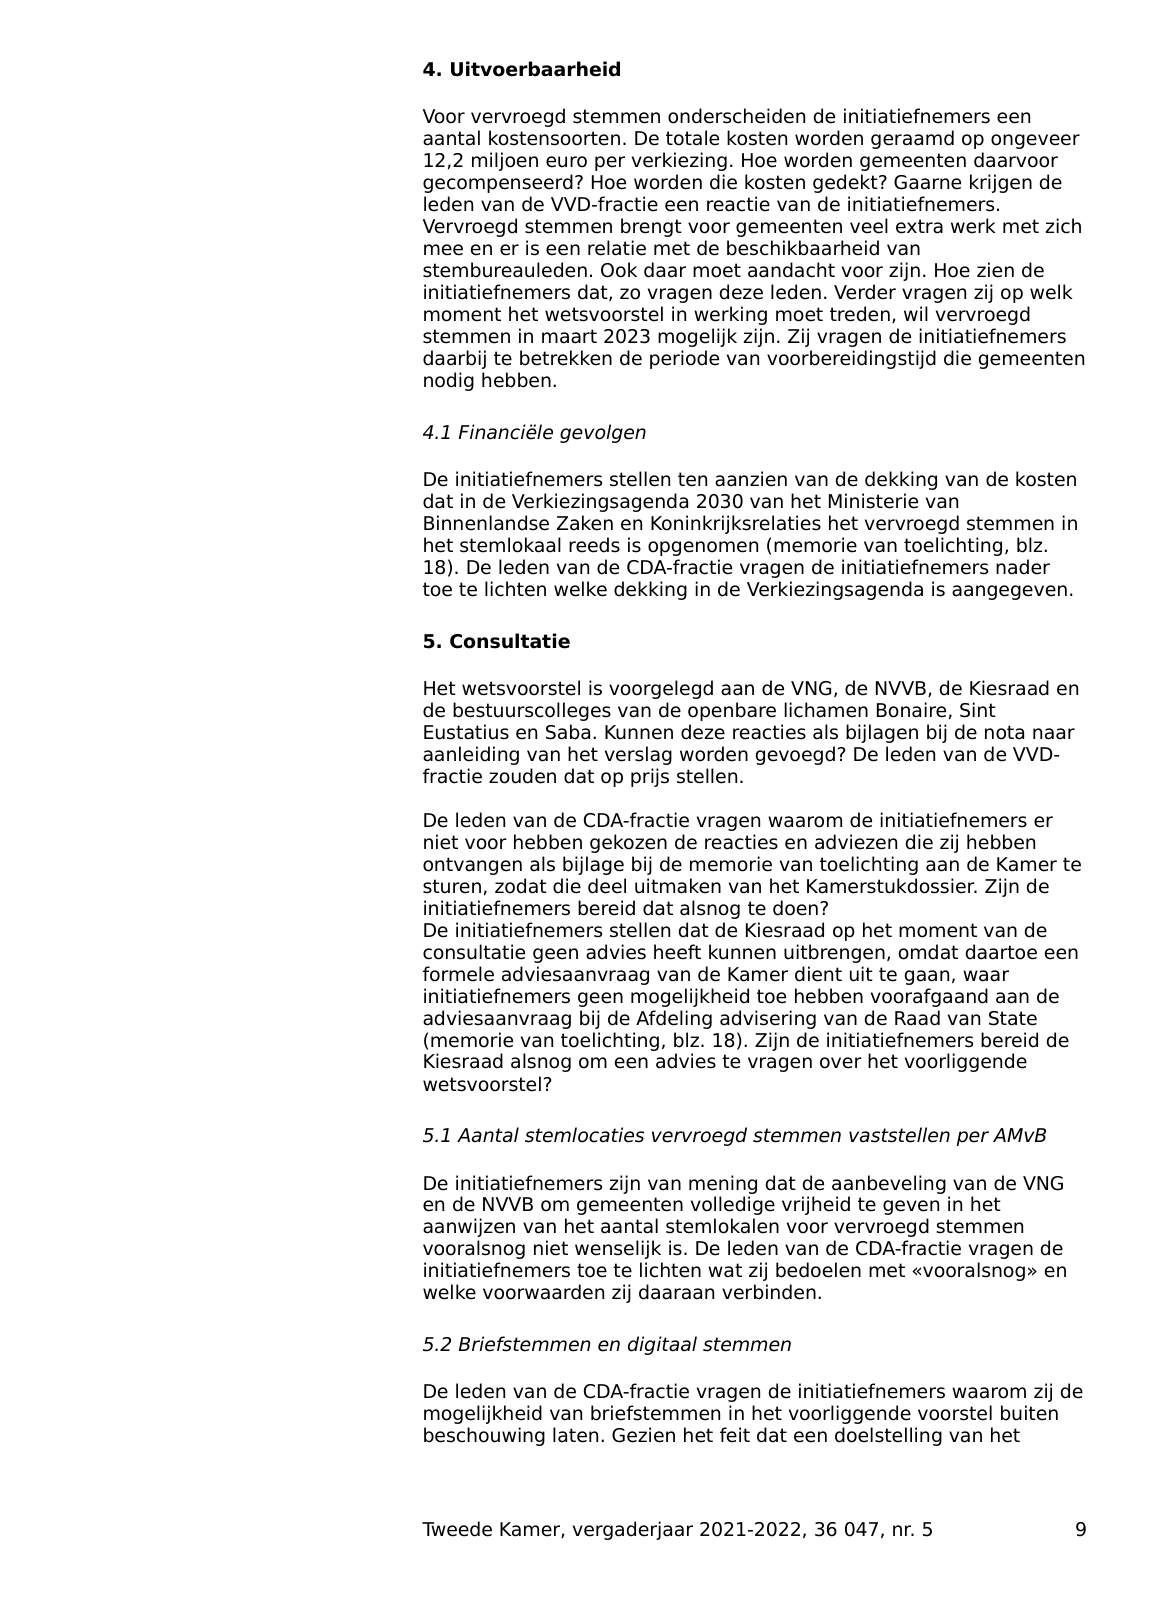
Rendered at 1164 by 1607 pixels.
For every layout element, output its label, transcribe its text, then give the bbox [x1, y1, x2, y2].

text De leden van de CDA-fractie vragen de initiatiefnemers waarom zij de mogelijkheid van briefstemmen in het voorliggende voorstel buiten beschouwing laten. Gezien het feit dat een doelstelling van het [422, 1381, 1087, 1447]
subtitle 5.2 Briefstemmen en digitaal stemmen [422, 1334, 1087, 1356]
text De leden van de CDA-fractie vragen waarom de initiatiefnemers er niet voor hebben gekozen de reacties en adviezen die zij hebben ontvangen als bijlage bij de memorie van toelichting aan de Kamer te sturen, zodat die deel uitmaken van het Kamerstukdossier. Zijn de initiatiefnemers bereid dat alsnog te doen? [422, 810, 1087, 919]
text Voor vervroegd stemmen onderscheiden de initiatiefnemers een aantal kostensoorten. De totale kosten worden geraamd op ongeveer 12,2 miljoen euro per verkiezing. Hoe worden gemeenten daarvoor gecompenseerd? Hoe worden die kosten gedekt? Gaarne krijgen de leden van de VVD-fractie een reactie van de initiatiefnemers. [422, 106, 1087, 216]
text De initiatiefnemers stellen dat de Kiesraad op het moment van de consultatie geen advies heeft kunnen uitbrengen, omdat daartoe een formele adviesaanvraag van de Kamer dient uit te gaan, waar initiatiefnemers geen mogelijkheid toe hebben voorafgaand aan de adviesaanvraag bij de Afdeling advisering van de Raad van State (memorie van toelichting, blz. 18). Zijn de initiatiefnemers bereid de Kiesraad alsnog om een advies te vragen over het voorliggende wetsvoorstel? [422, 919, 1087, 1095]
text Het wetsvoorstel is voorgelegd aan de VNG, de NVVB, de Kiesraad en de bestuurscolleges van de openbare lichamen Bonaire, Sint Eustatius en Saba. Kunnen deze reacties als bijlagen bij de nota naar aanleiding van het verslag worden gevoegd? De leden van de VVD-fractie zouden dat op prijs stellen. [422, 678, 1087, 787]
text De initiatiefnemers stellen ten aanzien van de dekking van de kosten dat in de Verkiezingsagenda 2030 van het Ministerie van Binnenlandse Zaken en Koninkrijksrelaties het vervroegd stemmen in het stemlokaal reeds is opgenomen (memorie van toelichting, blz. 18). De leden van de CDA-fractie vragen de initiatiefnemers nader toe te lichten welke dekking in de Verkiezingsagenda is aangegeven. [422, 469, 1087, 601]
text Vervroegd stemmen brengt voor gemeenten veel extra werk met zich mee en er is een relatie met de beschikbaarheid van stembureauleden. Ook daar moet aandacht voor zijn. Hoe zien de initiatiefnemers dat, zo vragen deze leden. Verder vragen zij op welk moment het wetsvoorstel in werking moet treden, wil vervroegd stemmen in maart 2023 mogelijk zijn. Zij vragen de initiatiefnemers daarbij te betrekken de periode van voorbereidingstijd die gemeenten nodig hebben. [422, 216, 1087, 392]
subtitle 4. Uitvoerbaarheid [422, 59, 1087, 81]
subtitle 5.1 Aantal stemlocaties vervroegd stemmen vaststellen per AMvB [422, 1125, 1087, 1147]
subtitle 4.1 Financiële gevolgen [422, 422, 1087, 444]
text De initiatiefnemers zijn van mening dat de aanbeveling van de VNG en de NVVB om gemeenten volledige vrijheid te geven in het aanwijzen van het aantal stemlokalen voor vervroegd stemmen vooralsnog niet wenselijk is. De leden van de CDA-fractie vragen de initiatiefnemers toe te lichten wat zij bedoelen met «vooralsnog» en welke voorwaarden zij daaraan verbinden. [422, 1172, 1087, 1304]
subtitle 5. Consultatie [422, 631, 1087, 653]
